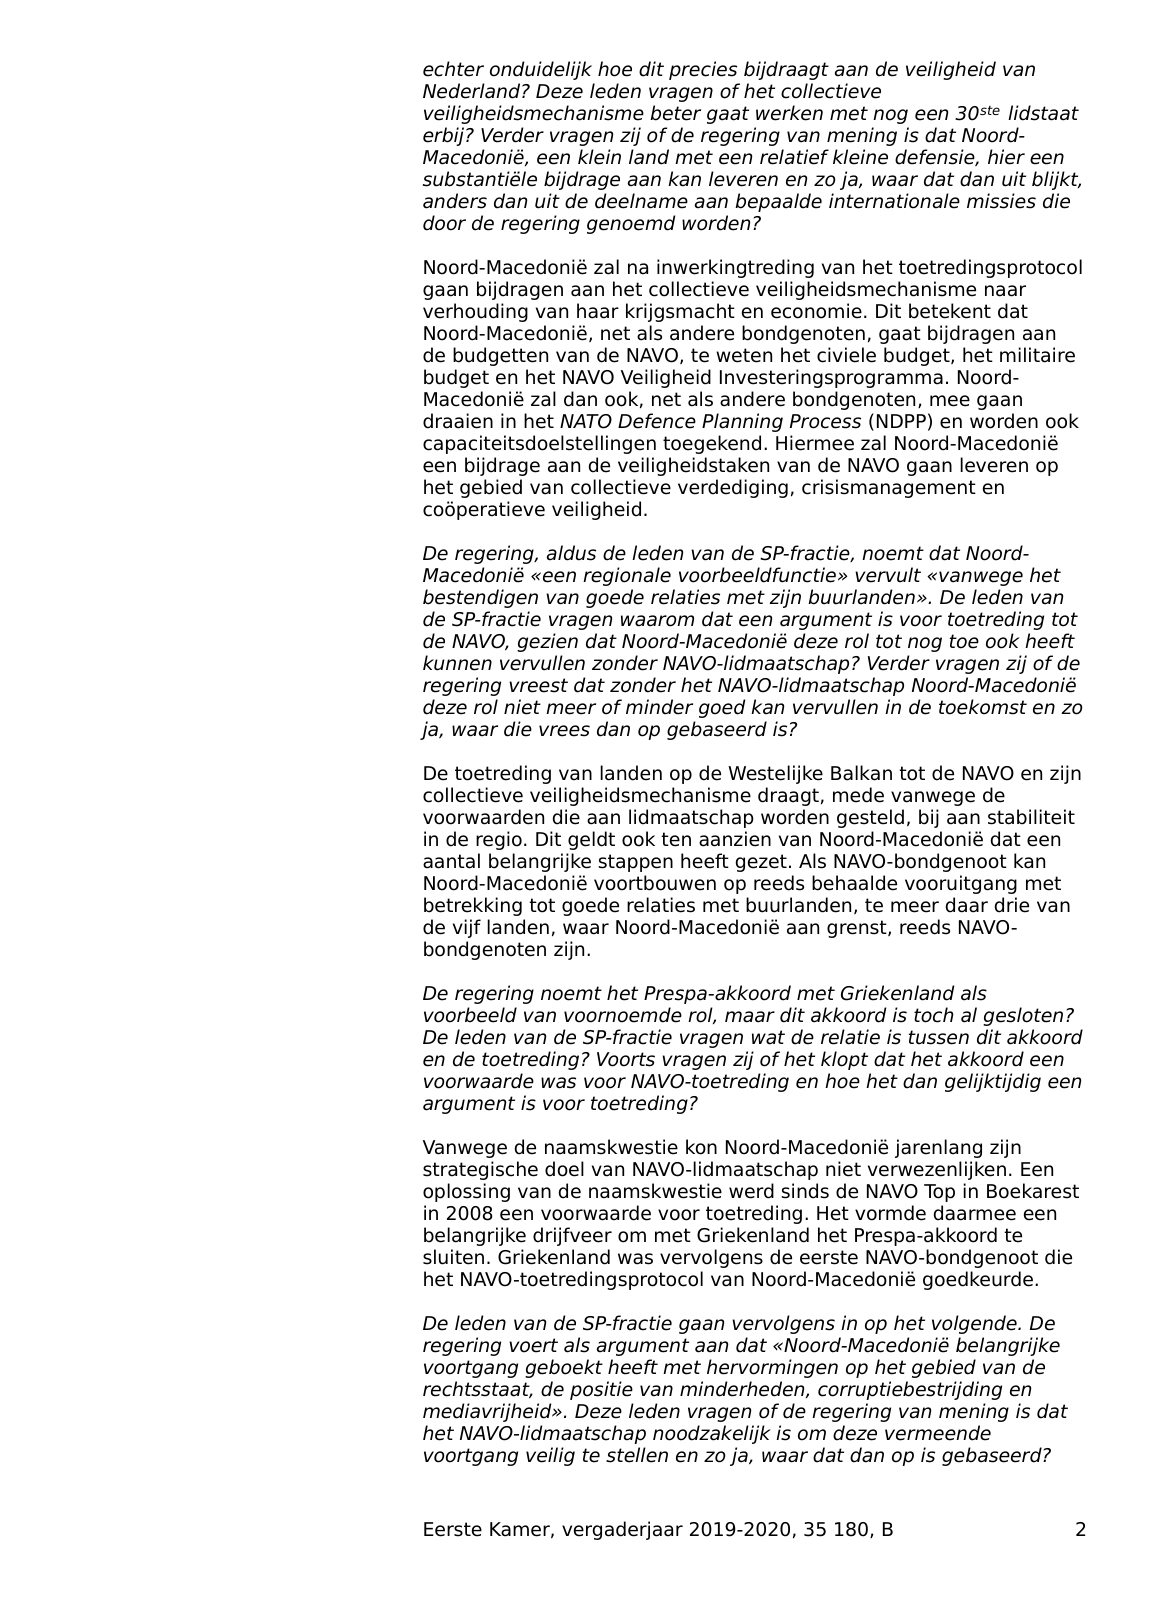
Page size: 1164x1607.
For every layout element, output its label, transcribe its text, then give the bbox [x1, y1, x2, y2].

text Vanwege de naamskwestie kon Noord-Macedonië jarenlang zijn strategische doel van NAVO-lidmaatschap niet verwezenlijken. Een oplossing van de naamskwestie werd sinds de NAVO Top in Boekarest in 2008 een voorwaarde voor toetreding. Het vormde daarmee een belangrijke drijfveer om met Griekenland het Prespa-akkoord te sluiten. Griekenland was vervolgens de eerste NAVO-bondgenoot die het NAVO-toetredingsprotocol van Noord-Macedonië goedkeurde. [422, 1137, 1087, 1291]
text De regering, aldus de leden van de SP-fractie, noemt dat Noord-Macedonië «een regionale voorbeeldfunctie» vervult «vanwege het bestendigen van goede relaties met zijn buurlanden». De leden van de SP-fractie vragen waarom dat een argument is voor toetreding tot de NAVO, gezien dat Noord-Macedonië deze rol tot nog toe ook heeft kunnen vervullen zonder NAVO-lidmaatschap? Verder vragen zij of de regering vreest dat zonder het NAVO-lidmaatschap Noord-Macedonië deze rol niet meer of minder goed kan vervullen in de toekomst en zo ja, waar die vrees dan op gebaseerd is? [422, 543, 1087, 741]
text De leden van de SP-fractie gaan vervolgens in op het volgende. De regering voert als argument aan dat «Noord-Macedonië belangrijke voortgang geboekt heeft met hervormingen op het gebied van de rechtsstaat, de positie van minderheden, corruptiebestrijding en mediavrijheid». Deze leden vragen of de regering van mening is dat het NAVO-lidmaatschap noodzakelijk is om deze vermeende voortgang veilig te stellen en zo ja, waar dat dan op is gebaseerd? [422, 1313, 1087, 1467]
text De regering noemt het Prespa-akkoord met Griekenland als voorbeeld van voornoemde rol, maar dit akkoord is toch al gesloten? De leden van de SP-fractie vragen wat de relatie is tussen dit akkoord en de toetreding? Voorts vragen zij of het klopt dat het akkoord een voorwaarde was voor NAVO-toetreding en hoe het dan gelijktijdig een argument is voor toetreding? [422, 983, 1087, 1115]
text echter onduidelijk hoe dit precies bijdraagt aan de veiligheid van Nederland? Deze leden vragen of het collectieve veiligheidsmechanisme beter gaat werken met nog een 30ste lidstaat erbij? Verder vragen zij of de regering van mening is dat Noord-Macedonië, een klein land met een relatief kleine defensie, hier een substantiële bijdrage aan kan leveren en zo ja, waar dat dan uit blijkt, anders dan uit de deelname aan bepaalde internationale missies die door de regering genoemd worden? [422, 59, 1087, 235]
text De toetreding van landen op de Westelijke Balkan tot de NAVO en zijn collectieve veiligheidsmechanisme draagt, mede vanwege de voorwaarden die aan lidmaatschap worden gesteld, bij aan stabiliteit in de regio. Dit geldt ook ten aanzien van Noord-Macedonië dat een aantal belangrijke stappen heeft gezet. Als NAVO-bondgenoot kan Noord-Macedonië voortbouwen op reeds behaalde vooruitgang met betrekking tot goede relaties met buurlanden, te meer daar drie van de vijf landen, waar Noord-Macedonië aan grenst, reeds NAVO-bondgenoten zijn. [422, 763, 1087, 961]
text Noord-Macedonië zal na inwerkingtreding van het toetredingsprotocol gaan bijdragen aan het collectieve veiligheidsmechanisme naar verhouding van haar krijgsmacht en economie. Dit betekent dat Noord-Macedonië, net als andere bondgenoten, gaat bijdragen aan de budgetten van de NAVO, te weten het civiele budget, het militaire budget en het NAVO Veiligheid Investeringsprogramma. Noord-Macedonië zal dan ook, net als andere bondgenoten, mee gaan draaien in het NATO Defence Planning Process (NDPP) en worden ook capaciteitsdoelstellingen toegekend. Hiermee zal Noord-Macedonië een bijdrage aan de veiligheidstaken van de NAVO gaan leveren op het gebied van collectieve verdediging, crisismanagement en coöperatieve veiligheid. [422, 257, 1087, 521]
